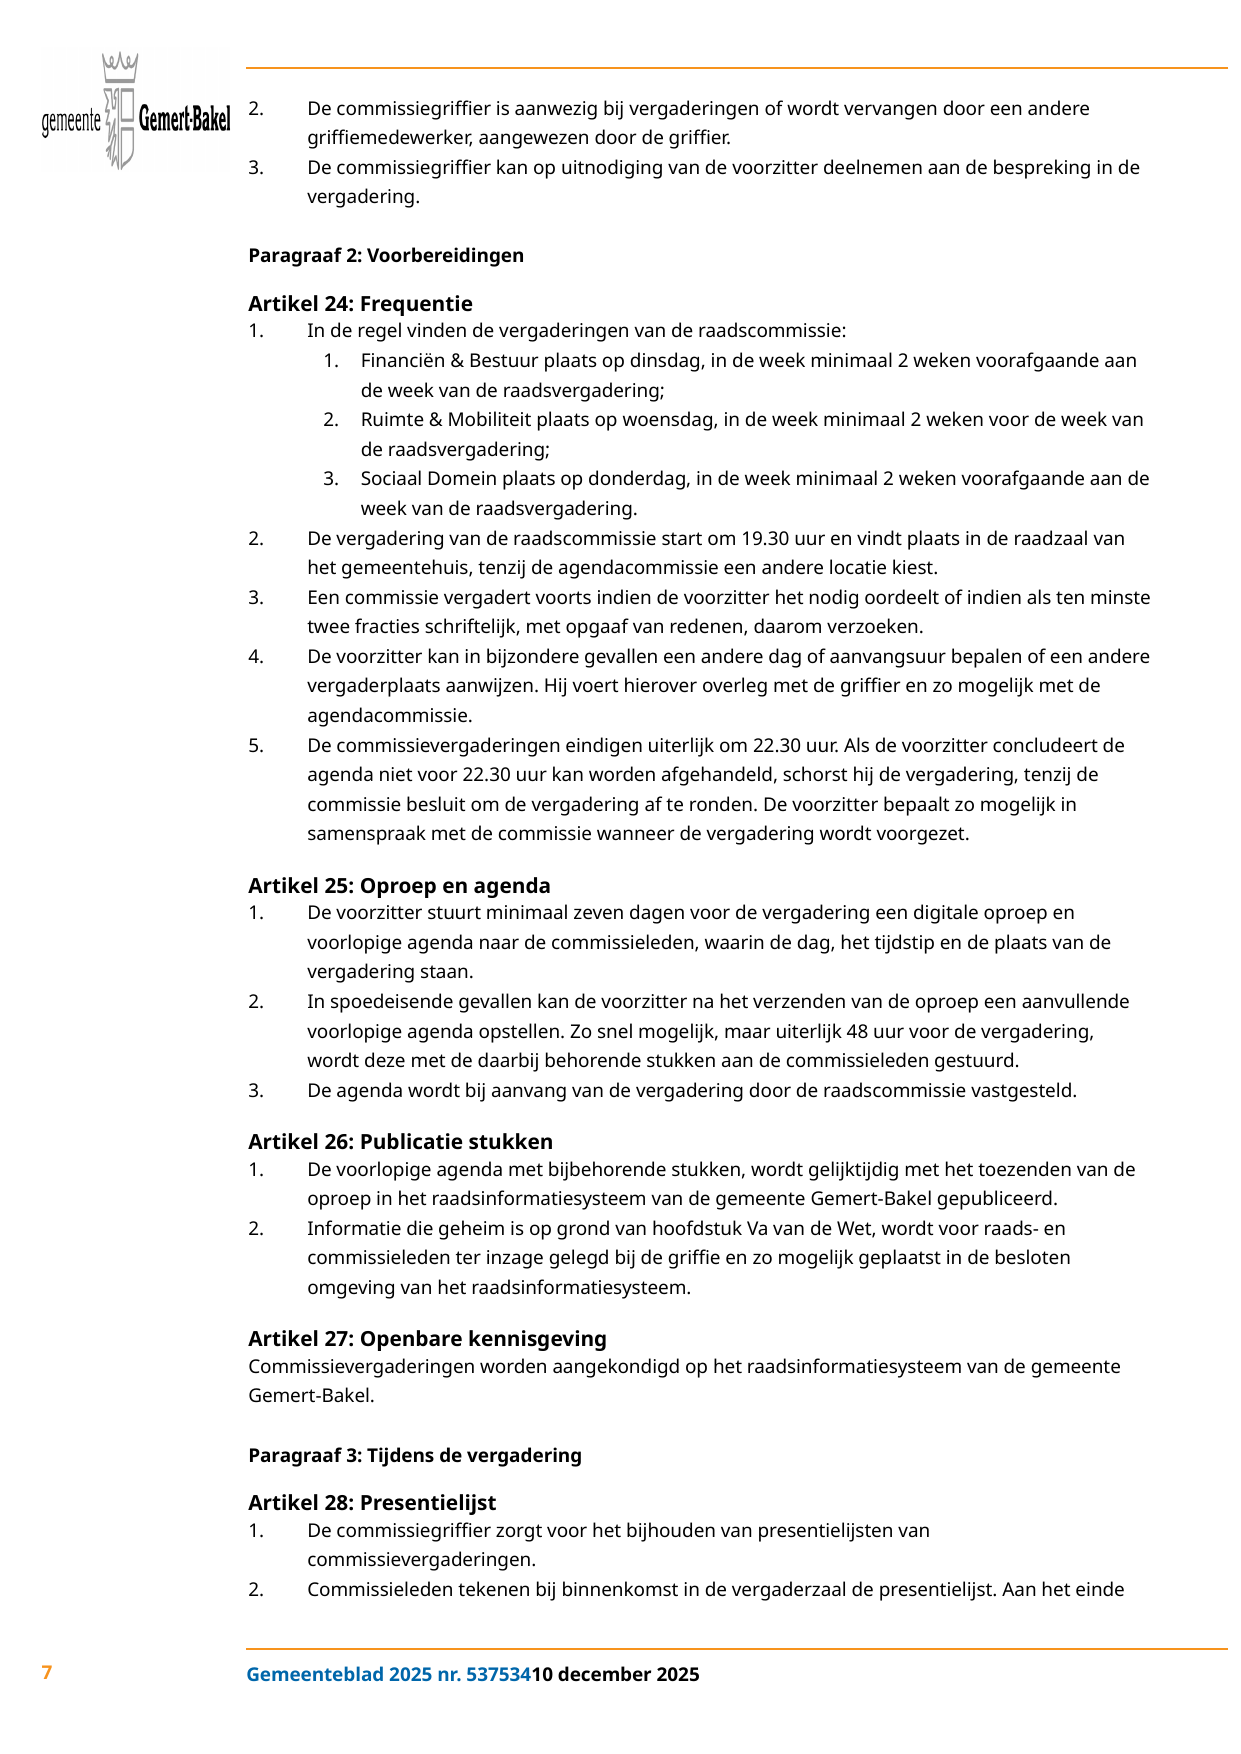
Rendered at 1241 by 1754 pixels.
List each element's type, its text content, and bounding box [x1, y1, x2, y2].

list Financiën & Bestuur plaats op dinsdag, in de week minimaal 2 weken voorafgaande aan de week van de raadsvergadering; [323, 347, 1152, 403]
list Een commissie vergadert voorts indien de voorzitter het nodig oordeelt of indien als ten minste twee fracties schriftelijk, met opgaaf van redenen, daarom verzoeken. [248, 584, 1152, 639]
text Artikel 26: Publicatie stukken [248, 1127, 1152, 1156]
list De voorzitter kan in bijzondere gevallen een andere dag of aanvangsuur bepalen of een andere vergaderplaats aanwijzen. Hij voert hierover overleg met de griffier en zo mogelijk met de agendacommissie. [248, 643, 1152, 728]
text Artikel 27: Openbare kennisgeving [248, 1324, 1152, 1353]
text Paragraaf 2: Voorbereidingen [248, 243, 1152, 268]
text Commissievergaderingen worden aangekondigd op het raadsinformatiesysteem van de gemeente Gemert-Bakel. [248, 1353, 1152, 1408]
list De voorlopige agenda met bijbehorende stukken, wordt gelijktijdig met het toezenden van de oproep in het raadsinformatiesysteem van de gemeente Gemert-Bakel gepubliceerd. [248, 1156, 1152, 1211]
list Commissieleden tekenen bij binnenkomst in de vergaderzaal de presentielijst. Aan het einde [248, 1576, 1152, 1602]
list In de regel vinden de vergaderingen van de raadscommissie: [248, 318, 1152, 343]
text Paragraaf 3: Tijdens de vergadering [248, 1442, 1152, 1467]
list De voorzitter stuurt minimaal zeven dagen voor de vergadering een digitale oproep en voorlopige agenda naar de commissieleden, waarin de dag, het tijdstip en de plaats van de vergadering staan. [248, 899, 1152, 984]
list Sociaal Domein plaats op donderdag, in de week minimaal 2 weken voorafgaande aan de week van de raadsvergadering. [323, 466, 1152, 521]
list De commissiegriffier kan op uitnodiging van de voorzitter deelnemen aan de bespreking in de vergadering. [248, 154, 1152, 209]
list De agenda wordt bij aanvang van de vergadering door de raadscommissie vastgesteld. [248, 1077, 1152, 1103]
list In spoedeisende gevallen kan de voorzitter na het verzenden van de oproep een aanvullende voorlopige agenda opstellen. Zo snel mogelijk, maar uiterlijk 48 uur voor de vergadering, wordt deze met de daarbij behorende stukken aan de commissieleden gestuurd. [248, 988, 1152, 1073]
list De commissiegriffier zorgt voor het bijhouden van presentielijsten van commissievergaderingen. [248, 1517, 1152, 1572]
list De vergadering van de raadscommissie start om 19.30 uur en vindt plaats in de raadzaal van het gemeentehuis, tenzij de agendacommissie een andere locatie kiest. [248, 525, 1152, 580]
list Informatie die geheim is op grond van hoofdstuk Va van de Wet, wordt voor raads- en commissieleden ter inzage gelegd bij de griffie en zo mogelijk geplaatst in de besloten omgeving van het raadsinformatiesysteem. [248, 1215, 1152, 1300]
text Artikel 24: Frequentie [248, 289, 1152, 318]
text Artikel 28: Presentielijst [248, 1488, 1152, 1517]
list De commissiegriffier is aanwezig bij vergaderingen of wordt vervangen door een andere griffiemedewerker, aangewezen door de griffier. [248, 95, 1152, 150]
list Ruimte & Mobiliteit plaats op woensdag, in de week minimaal 2 weken voor de week van de raadsvergadering; [323, 406, 1152, 462]
list De commissievergaderingen eindigen uiterlijk om 22.30 uur. Als de voorzitter concludeert de agenda niet voor 22.30 uur kan worden afgehandeld, schorst hij de vergadering, tenzij de commissie besluit om de vergadering af te ronden. De voorzitter bepaalt zo mogelijk in samenspraak met de commissie wanneer de vergadering wordt voorgezet. [248, 732, 1152, 846]
picture [41, 47, 231, 172]
text Artikel 25: Oproep en agenda [248, 871, 1152, 899]
